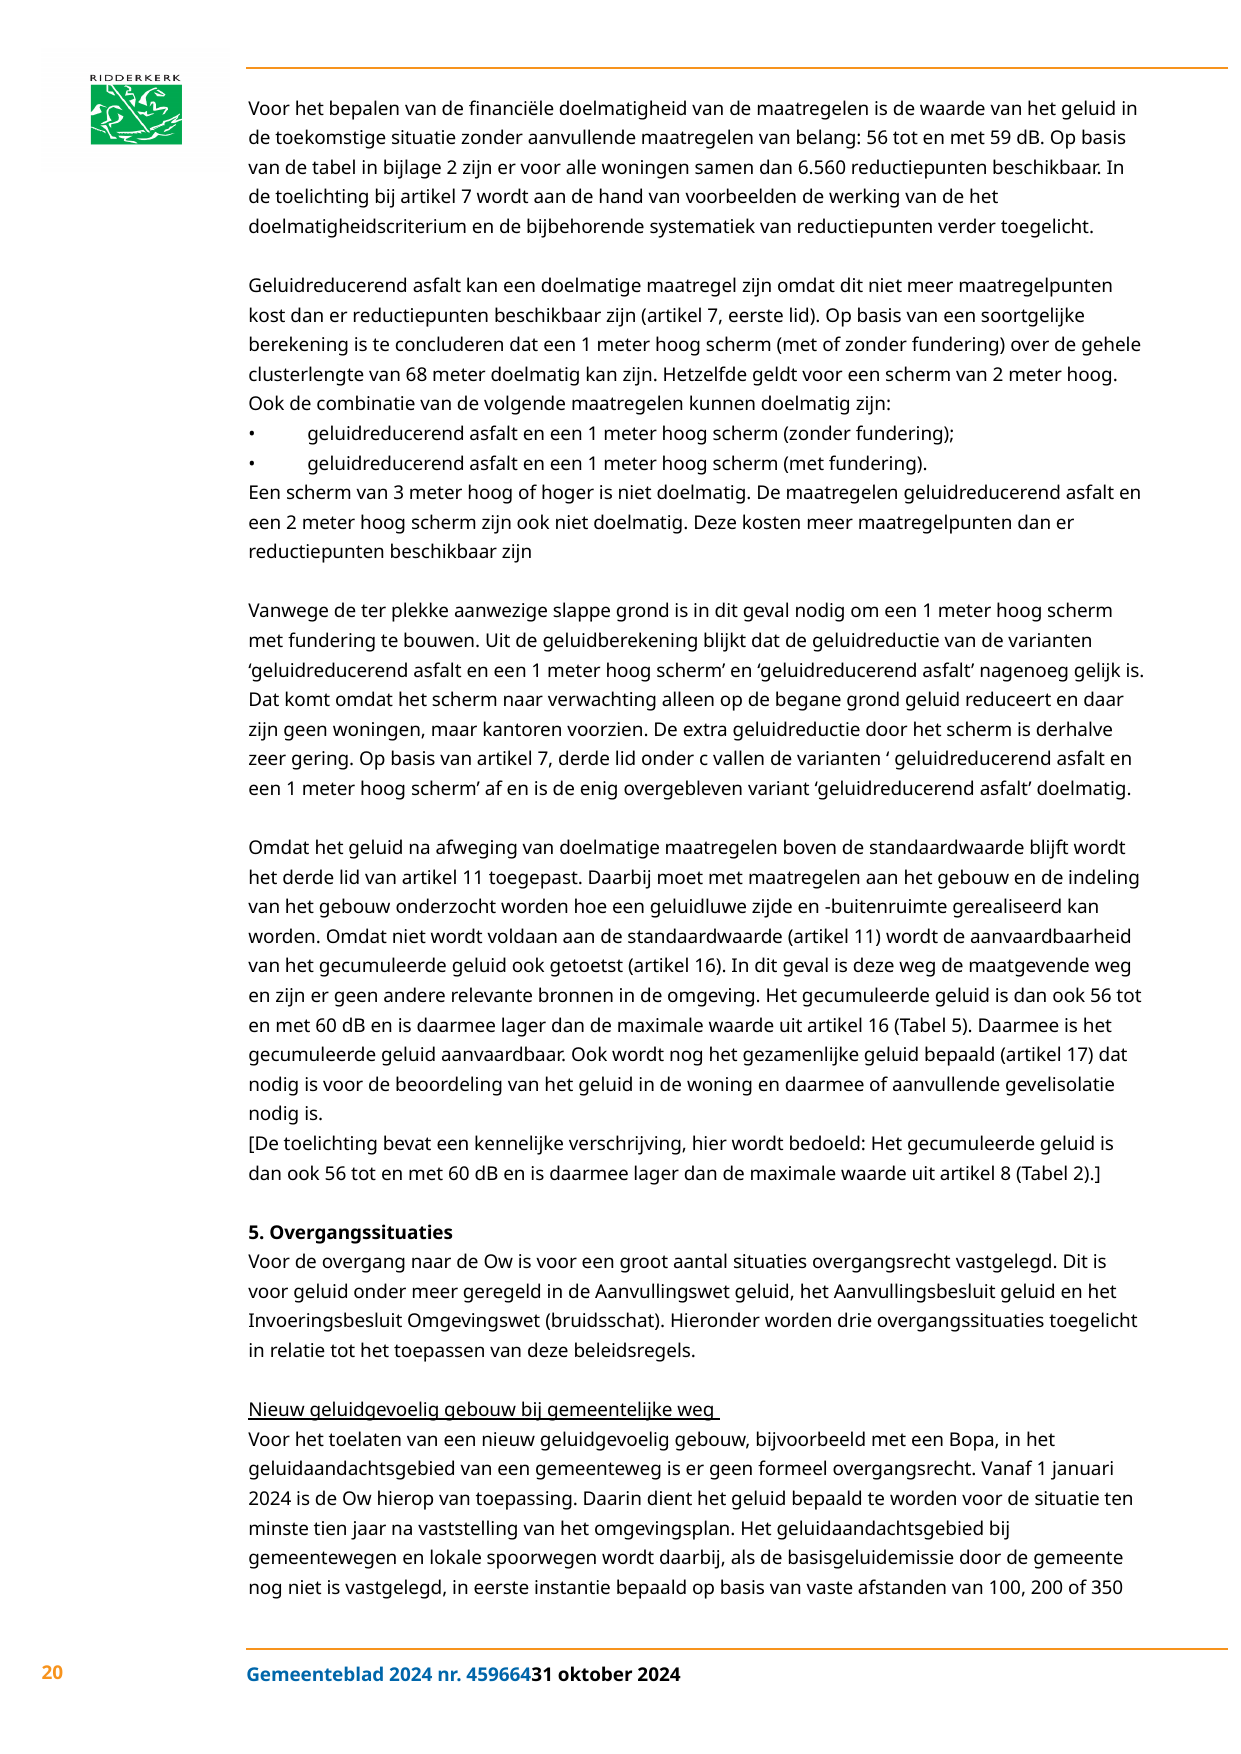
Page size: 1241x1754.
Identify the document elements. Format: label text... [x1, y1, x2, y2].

list geluidreducerend asfalt en een 1 meter hoog scherm (met fundering). [248, 450, 1152, 476]
text Voor het bepalen van de financiële doelmatigheid van de maatregelen is de waarde van het geluid in de toekomstige situatie zonder aanvullende maatregelen van belang: 56 tot en met 59 dB. Op basis van de tabel in bijlage 2 zijn er voor alle woningen samen dan 6.560 reductiepunten beschikbaar. In de toelichting bij artikel 7 wordt aan de hand van voorbeelden de werking van de het doelmatigheidscriterium en de bijbehorende systematiek van reductiepunten verder toegelicht. [248, 95, 1152, 239]
text Voor de overgang naar de Ow is voor een groot aantal situaties overgangsrecht vastgelegd. Dit is voor geluid onder meer geregeld in de Aanvullingswet geluid, het Aanvullingsbesluit geluid en het Invoeringsbesluit Omgevingswet (bruidsschat). Hieronder worden drie overgangssituaties toegelicht in relatie tot het toepassen van deze beleidsregels. [248, 1248, 1152, 1363]
text Een scherm van 3 meter hoog of hoger is niet doelmatig. De maatregelen geluidreducerend asfalt en een 2 meter hoog scherm zijn ook niet doelmatig. Deze kosten meer maatregelpunten dan er reductiepunten beschikbaar zijn [248, 479, 1152, 564]
text [De toelichting bevat een kennelijke verschrijving, hier wordt bedoeld: Het gecumuleerde geluid is dan ook 56 tot en met 60 dB en is daarmee lager dan de maximale waarde uit artikel 8 (Tabel 2).] [248, 1130, 1152, 1186]
text Omdat het geluid na afweging van doelmatige maatregelen boven de standaardwaarde blijft wordt het derde lid van artikel 11 toegepast. Daarbij moet met maatregelen aan het gebouw en de indeling van het gebouw onderzocht worden hoe een geluidluwe zijde en -buitenruimte gerealiseerd kan worden. Omdat niet wordt voldaan aan de standaardwaarde (artikel 11) wordt de aanvaardbaarheid van het gecumuleerde geluid ook getoetst (artikel 16). In dit geval is deze weg de maatgevende weg en zijn er geen andere relevante bronnen in de omgeving. Het gecumuleerde geluid is dan ook 56 tot en met 60 dB en is daarmee lager dan de maximale waarde uit artikel 16 (Tabel 5). Daarmee is het gecumuleerde geluid aanvaardbaar. Ook wordt nog het gezamenlijke geluid bepaald (artikel 17) dat nodig is voor de beoordeling van het geluid in de woning en daarmee of aanvullende gevelisolatie nodig is. [248, 834, 1152, 1126]
list geluidreducerend asfalt en een 1 meter hoog scherm (zonder fundering); [248, 420, 1152, 446]
text Nieuw geluidgevoelig gebouw bij gemeentelijke weg [248, 1396, 1152, 1422]
picture [41, 47, 231, 172]
text 5. Overgangssituaties [248, 1219, 1152, 1245]
text Vanwege de ter plekke aanwezige slappe grond is in dit geval nodig om een 1 meter hoog scherm met fundering te bouwen. Uit de geluidberekening blijkt dat de geluidreductie van de varianten ‘geluidreducerend asfalt en een 1 meter hoog scherm’ en ‘geluidreducerend asfalt’ nagenoeg gelijk is. Dat komt omdat het scherm naar verwachting alleen op de begane grond geluid reduceert en daar zijn geen woningen, maar kantoren voorzien. De extra geluidreductie door het scherm is derhalve zeer gering. Op basis van artikel 7, derde lid onder c vallen de varianten ‘ geluidreducerend asfalt en een 1 meter hoog scherm’ af en is de enig overgebleven variant ‘geluidreducerend asfalt’ doelmatig. [248, 598, 1152, 801]
text Voor het toelaten van een nieuw geluidgevoelig gebouw, bijvoorbeeld met een Bopa, in het geluidaandachtsgebied van een gemeenteweg is er geen formeel overgangsrecht. Vanaf 1 januari 2024 is de Ow hierop van toepassing. Daarin dient het geluid bepaald te worden voor de situatie ten minste tien jaar na vaststelling van het omgevingsplan. Het geluidaandachtsgebied bij gemeentewegen en lokale spoorwegen wordt daarbij, als de basisgeluidemissie door de gemeente nog niet is vastgelegd, in eerste instantie bepaald op basis van vaste afstanden van 100, 200 of 350 [248, 1426, 1152, 1600]
text Geluidreducerend asfalt kan een doelmatige maatregel zijn omdat dit niet meer maatregelpunten kost dan er reductiepunten beschikbaar zijn (artikel 7, eerste lid). Op basis van een soortgelijke berekening is te concluderen dat een 1 meter hoog scherm (met of zonder fundering) over de gehele clusterlengte van 68 meter doelmatig kan zijn. Hetzelfde geldt voor een scherm van 2 meter hoog. Ook de combinatie van de volgende maatregelen kunnen doelmatig zijn: [248, 272, 1152, 416]
